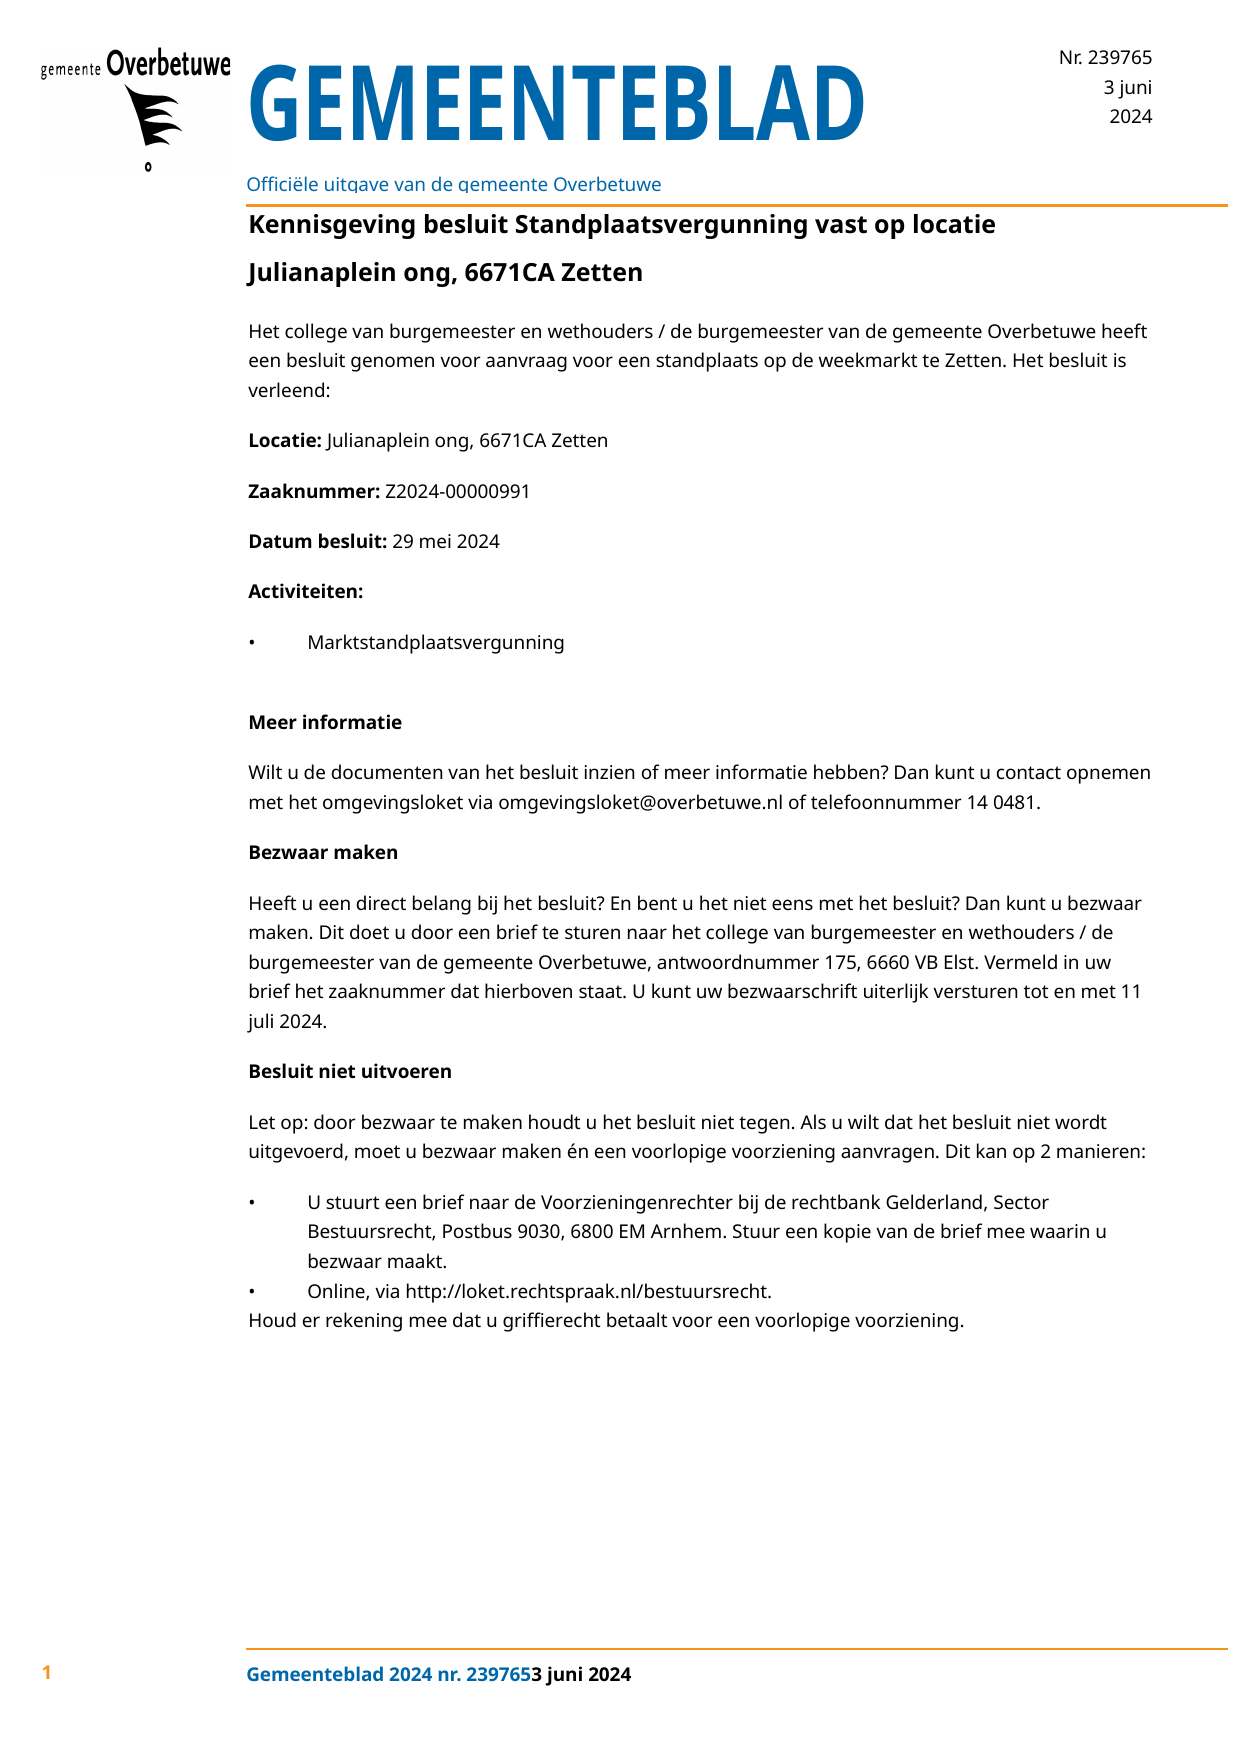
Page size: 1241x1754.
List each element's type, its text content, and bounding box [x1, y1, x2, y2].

picture [41, 47, 231, 172]
text Houd er rekening mee dat u griffierecht betaalt voor een voorlopige voorziening. [248, 1307, 1152, 1333]
text Wilt u de documenten van het besluit inzien of meer informatie hebben? Dan kunt u contact opnemen met het omgevingsloket via omgevingsloket@overbetuwe.nl of telefoonnummer 14 0481. [248, 759, 1152, 815]
text Besluit niet uitvoeren [248, 1059, 1152, 1084]
text Heeft u een direct belang bij het besluit? En bent u het niet eens met het besluit? Dan kunt u bezwaar maken. Dit doet u door een brief te sturen naar het college van burgemeester en wethouders / de burgemeester van de gemeente Overbetuwe, antwoordnummer 175, 6660 VB Elst. Vermeld in uw brief het zaaknummer dat hierboven staat. U kunt uw bezwaarschrift uiterlijk versturen tot en met 11 juli 2024. [248, 890, 1152, 1034]
text Bezwaar maken [248, 839, 1152, 865]
text Meer informatie [248, 709, 1152, 735]
text Locatie: Julianaplein ong, 6671CA Zetten [248, 427, 1152, 453]
text Datum besluit: 29 mei 2024 [248, 528, 1152, 554]
list Online, via http://loket.rechtspraak.nl/bestuursrecht. [248, 1278, 1152, 1304]
text Kennisgeving besluit Standplaatsvergunning vast op locatie Julianaplein ong, 6671CA Zetten [248, 207, 1152, 288]
list Marktstandplaatsvergunning [248, 629, 1152, 655]
text Let op: door bezwaar te maken houdt u het besluit niet tegen. Als u wilt dat het besluit niet wordt uitgevoerd, moet u bezwaar maken én een voorlopige voorziening aanvragen. Dit kan op 2 manieren: [248, 1109, 1152, 1164]
text Zaaknummer: Z2024-00000991 [248, 478, 1152, 504]
text Het college van burgemeester en wethouders / de burgemeester van de gemeente Overbetuwe heeft een besluit genomen voor aanvraag voor een standplaats op de weekmarkt te Zetten. Het besluit is verleend: [248, 318, 1152, 403]
text Activiteiten: [248, 579, 1152, 604]
list U stuurt een brief naar de Voorzieningenrechter bij de rechtbank Gelderland, Sector Bestuursrecht, Postbus 9030, 6800 EM Arnhem. Stuur een kopie van de brief mee waarin u bezwaar maakt. [248, 1189, 1152, 1274]
